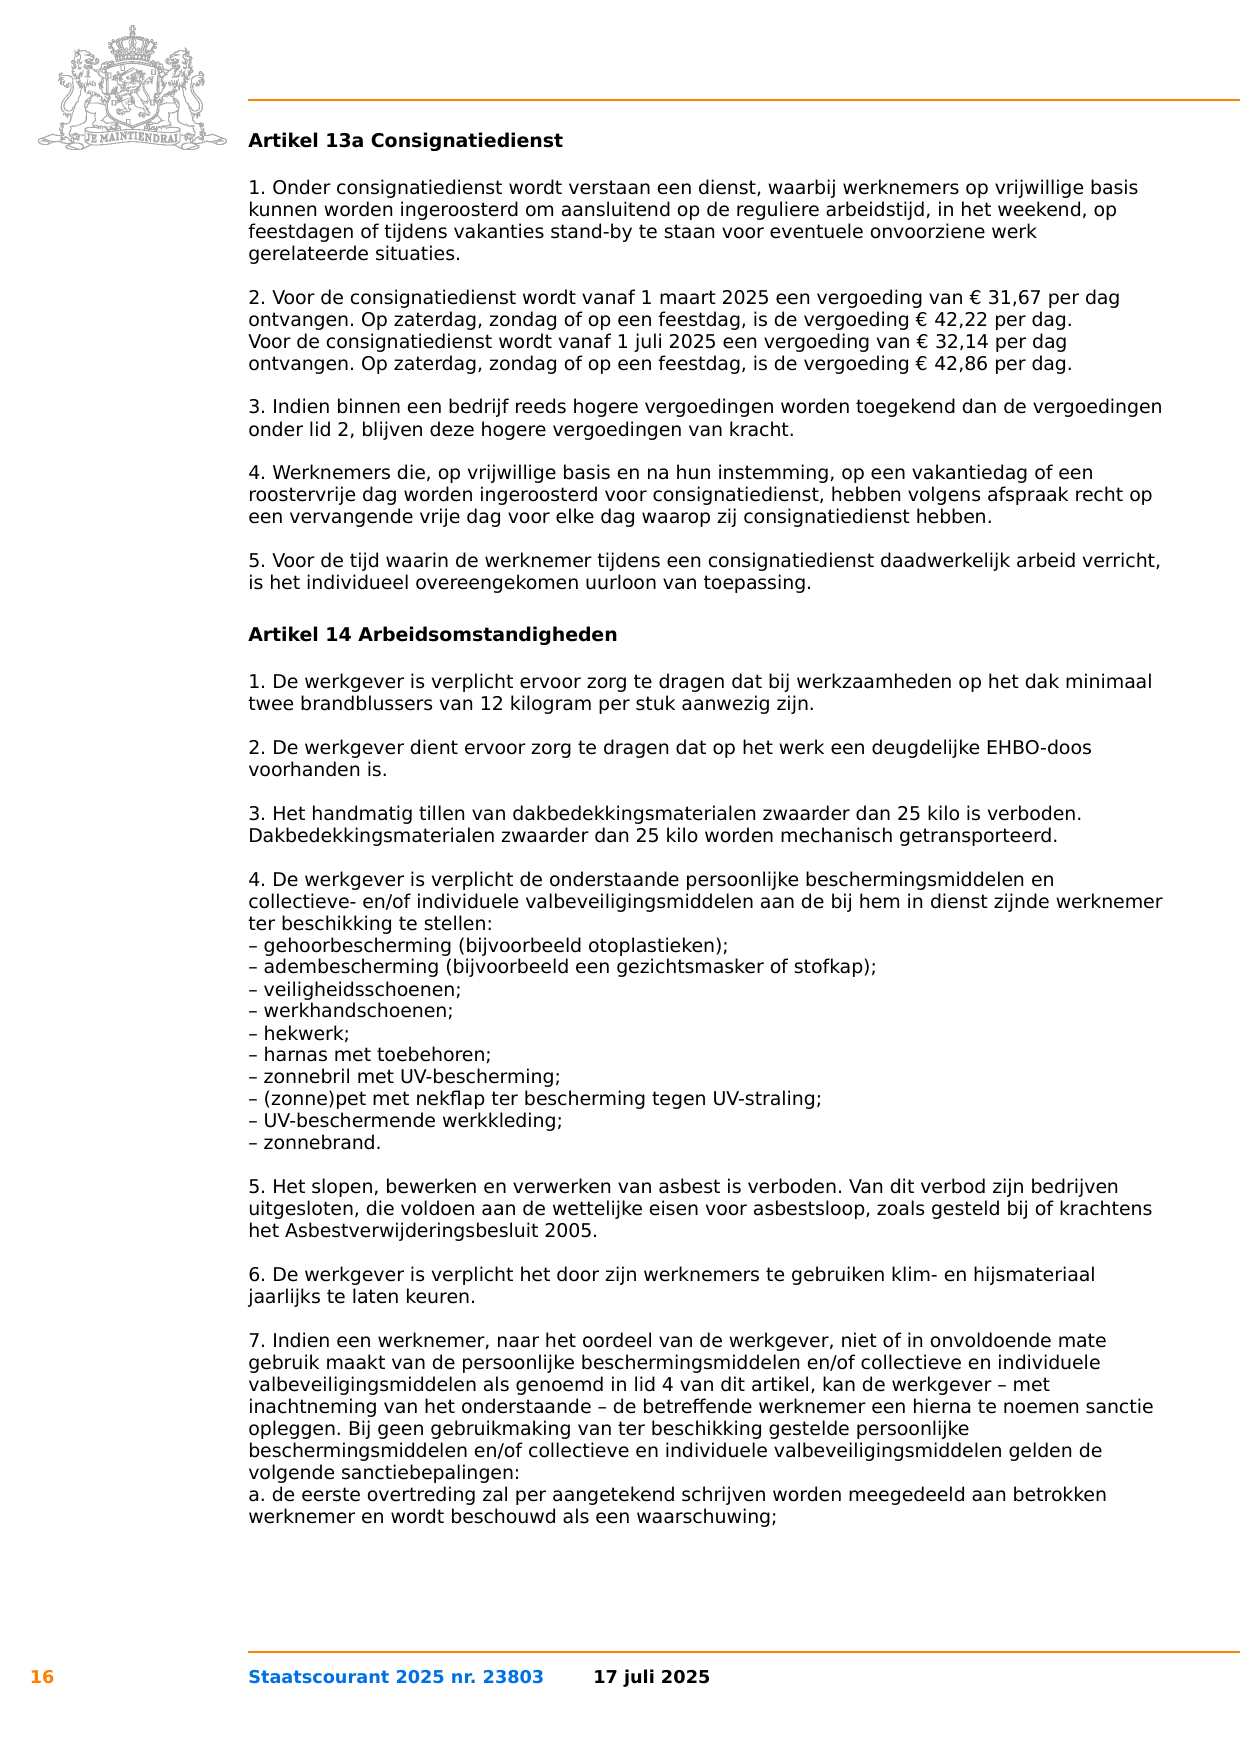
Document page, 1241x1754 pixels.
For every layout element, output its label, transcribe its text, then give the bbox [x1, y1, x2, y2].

text 3. Indien binnen een bedrijf reeds hogere vergoedingen worden toegekend dan de vergoedingen onder lid 2, blijven deze hogere vergoedingen van kracht. [248, 396, 1163, 440]
text – werkhandschoenen; [248, 1000, 1163, 1022]
subtitle Artikel 14 Arbeidsomstandigheden [248, 624, 1163, 646]
text 2. De werkgever dient ervoor zorg te dragen dat op het werk een deugdelijke EHBO‑doos voorhanden is. [248, 737, 1163, 781]
text – hekwerk; [248, 1022, 1163, 1044]
text 7. Indien een werknemer, naar het oordeel van de werkgever, niet of in onvoldoende mate gebruik maakt van de persoonlijke beschermingsmiddelen en/of collectieve en individuele valbeveiligingsmiddelen als genoemd in lid 4 van dit artikel, kan de werkgever – met inachtneming van het onderstaande – de betreffende werknemer een hierna te noemen sanctie opleggen. Bij geen gebruikmaking van ter beschikking gestelde persoonlijke beschermingsmiddelen en/of collectieve en individuele valbeveiligingsmiddelen gelden de volgende sanctiebepalingen: [248, 1330, 1163, 1484]
text – gehoorbescherming (bijvoorbeeld otoplastieken); [248, 934, 1163, 956]
text 1. De werkgever is verplicht ervoor zorg te dragen dat bij werkzaamheden op het dak minimaal twee brandblussers van 12 kilogram per stuk aanwezig zijn. [248, 671, 1163, 715]
text 1. Onder consignatiedienst wordt verstaan een dienst, waarbij werknemers op vrijwillige basis kunnen worden ingeroosterd om aansluitend op de reguliere arbeidstijd, in het weekend, op feestdagen of tijdens vakanties stand-by te staan voor eventuele onvoorziene werk gerelateerde situaties. [248, 177, 1163, 265]
text 4. De werkgever is verplicht de onderstaande persoonlijke beschermingsmiddelen en collectieve- en/of individuele valbeveiligingsmiddelen aan de bij hem in dienst zijnde werknemer ter beschikking te stellen: [248, 868, 1163, 934]
text – zonnebril met UV-bescherming; [248, 1066, 1163, 1088]
text a. de eerste overtreding zal per aangetekend schrijven worden meegedeeld aan betrokken werknemer en wordt beschouwd als een waarschuwing; [248, 1484, 1163, 1528]
text 2. Voor de consignatiedienst wordt vanaf 1 maart 2025 een vergoeding van € 31,67 per dag ontvangen. Op zaterdag, zondag of op een feestdag, is de vergoeding € 42,22 per dag. [248, 287, 1163, 331]
text 6. De werkgever is verplicht het door zijn werknemers te gebruiken klim- en hijsmateriaal jaarlijks te laten keuren. [248, 1264, 1163, 1308]
text – zonnebrand. [248, 1132, 1163, 1154]
text 3. Het handmatig tillen van dakbedekkingsmaterialen zwaarder dan 25 kilo is verboden. Dakbedekkingsmaterialen zwaarder dan 25 kilo worden mechanisch getransporteerd. [248, 803, 1163, 847]
text Voor de consignatiedienst wordt vanaf 1 juli 2025 een vergoeding van € 32,14 per dag ontvangen. Op zaterdag, zondag of op een feestdag, is de vergoeding € 42,86 per dag. [248, 331, 1163, 374]
text – UV-beschermende werkkleding; [248, 1110, 1163, 1132]
picture [38, 25, 227, 150]
text 5. Het slopen, bewerken en verwerken van asbest is verboden. Van dit verbod zijn bedrijven uitgesloten, die voldoen aan de wettelijke eisen voor asbestsloop, zoals gesteld bij of krachtens het Asbestverwijderingsbesluit 2005. [248, 1176, 1163, 1242]
text 4. Werknemers die, op vrijwillige basis en na hun instemming, op een vakantiedag of een roostervrije dag worden ingeroosterd voor consignatiedienst, hebben volgens afspraak recht op een vervangende vrije dag voor elke dag waarop zij consignatiedienst hebben. [248, 462, 1163, 528]
text – (zonne)pet met nekflap ter bescherming tegen UV-straling; [248, 1088, 1163, 1110]
text 5. Voor de tijd waarin de werknemer tijdens een consignatiedienst daadwerkelijk arbeid verricht, is het individueel overeengekomen uurloon van toepassing. [248, 550, 1163, 594]
text – adembescherming (bijvoorbeeld een gezichtsmasker of stofkap); [248, 956, 1163, 978]
text – veiligheidsschoenen; [248, 978, 1163, 1000]
text – harnas met toebehoren; [248, 1044, 1163, 1066]
subtitle Artikel 13a Consignatiedienst [248, 130, 1163, 152]
